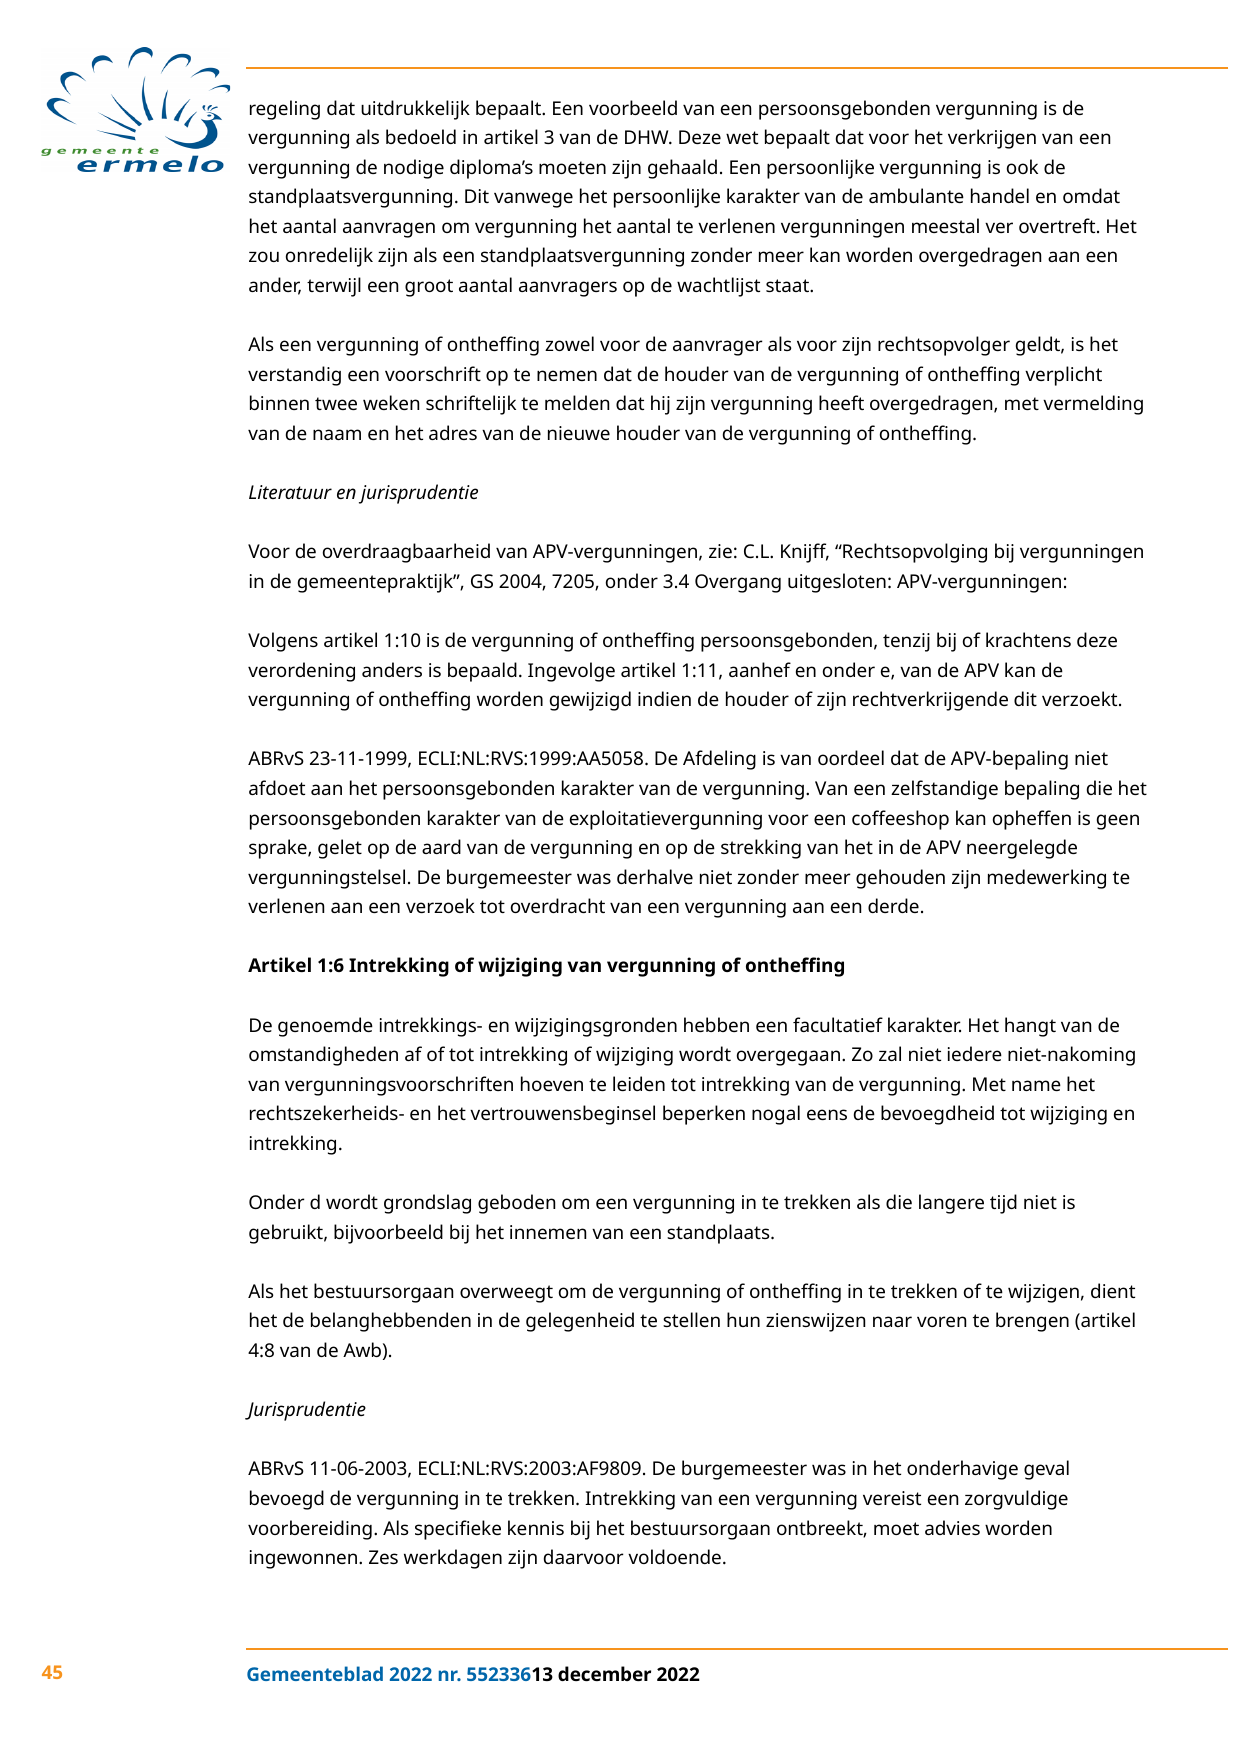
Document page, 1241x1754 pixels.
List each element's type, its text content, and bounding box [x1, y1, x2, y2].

text ABRvS 11-06-2003, ECLI:NL:RVS:2003:AF9809. De burgemeester was in het onderhavige geval bevoegd de vergunning in te trekken. Intrekking van een vergunning vereist een zorgvuldige voorbereiding. Als specifieke kennis bij het bestuursorgaan ontbreekt, moet advies worden ingewonnen. Zes werkdagen zijn daarvoor voldoende. [248, 1456, 1152, 1570]
text Als het bestuursorgaan overweegt om de vergunning of ontheffing in te trekken of te wijzigen, dient het de belanghebbenden in de gelegenheid te stellen hun zienswijzen naar voren te brengen (artikel 4:8 van de Awb). [248, 1278, 1152, 1363]
text Als een vergunning of ontheffing zowel voor de aanvrager als voor zijn rechtsopvolger geldt, is het verstandig een voorschrift op te nemen dat de houder van de vergunning of ontheffing verplicht binnen twee weken schriftelijk te melden dat hij zijn vergunning heeft overgedragen, met vermelding van de naam en het adres van de nieuwe houder van de vergunning of ontheffing. [248, 331, 1152, 446]
text regeling dat uitdrukkelijk bepaalt. Een voorbeeld van een persoonsgebonden vergunning is de vergunning als bedoeld in artikel 3 van de DHW. Deze wet bepaalt dat voor het verkrijgen van een vergunning de nodige diploma’s moeten zijn gehaald. Een persoonlijke vergunning is ook de standplaatsvergunning. Dit vanwege het persoonlijke karakter van de ambulante handel en omdat het aantal aanvragen om vergunning het aantal te verlenen vergunningen meestal ver overtreft. Het zou onredelijk zijn als een standplaatsvergunning zonder meer kan worden overgedragen aan een ander, terwijl een groot aantal aanvragers op de wachtlijst staat. [248, 95, 1152, 298]
text Onder d wordt grondslag geboden om een vergunning in te trekken als die langere tijd niet is gebruikt, bijvoorbeeld bij het innemen van een standplaats. [248, 1189, 1152, 1245]
text Voor de overdraagbaarheid van APV-vergunningen, zie: C.L. Knijff, “Rechtsopvolging bij vergunningen in de gemeentepraktijk”, GS 2004, 7205, onder 3.4 Overgang uitgesloten: APV-vergunningen: [248, 538, 1152, 594]
text Volgens artikel 1:10 is de vergunning of ontheffing persoonsgebonden, tenzij bij of krachtens deze verordening anders is bepaald. Ingevolge artikel 1:11, aanhef en onder e, van de APV kan de vergunning of ontheffing worden gewijzigd indien de houder of zijn rechtverkrijgende dit verzoekt. [248, 627, 1152, 712]
picture [41, 47, 231, 172]
text Literatuur en jurisprudentie [248, 479, 1152, 505]
text ABRvS 23-11-1999, ECLI:NL:RVS:1999:AA5058. De Afdeling is van oordeel dat de APV-bepaling niet afdoet aan het persoonsgebonden karakter van de vergunning. Van een zelfstandige bepaling die het persoonsgebonden karakter van de exploitatievergunning voor een coffeeshop kan opheffen is geen sprake, gelet op de aard van de vergunning en op de strekking van het in de APV neergelegde vergunningstelsel. De burgemeester was derhalve niet zonder meer gehouden zijn medewerking te verlenen aan een verzoek tot overdracht van een vergunning aan een derde. [248, 746, 1152, 919]
text Artikel 1:6 Intrekking of wijziging van vergunning of ontheffing [248, 953, 1152, 978]
text De genoemde intrekkings- en wijzigingsgronden hebben een facultatief karakter. Het hangt van de omstandigheden af of tot intrekking of wijziging wordt overgegaan. Zo zal niet iedere niet-nakoming van vergunningsvoorschriften hoeven te leiden tot intrekking van de vergunning. Met name het rechtszekerheids- en het vertrouwensbeginsel beperken nogal eens de bevoegdheid tot wijziging en intrekking. [248, 1012, 1152, 1156]
text Jurisprudentie [248, 1396, 1152, 1422]
